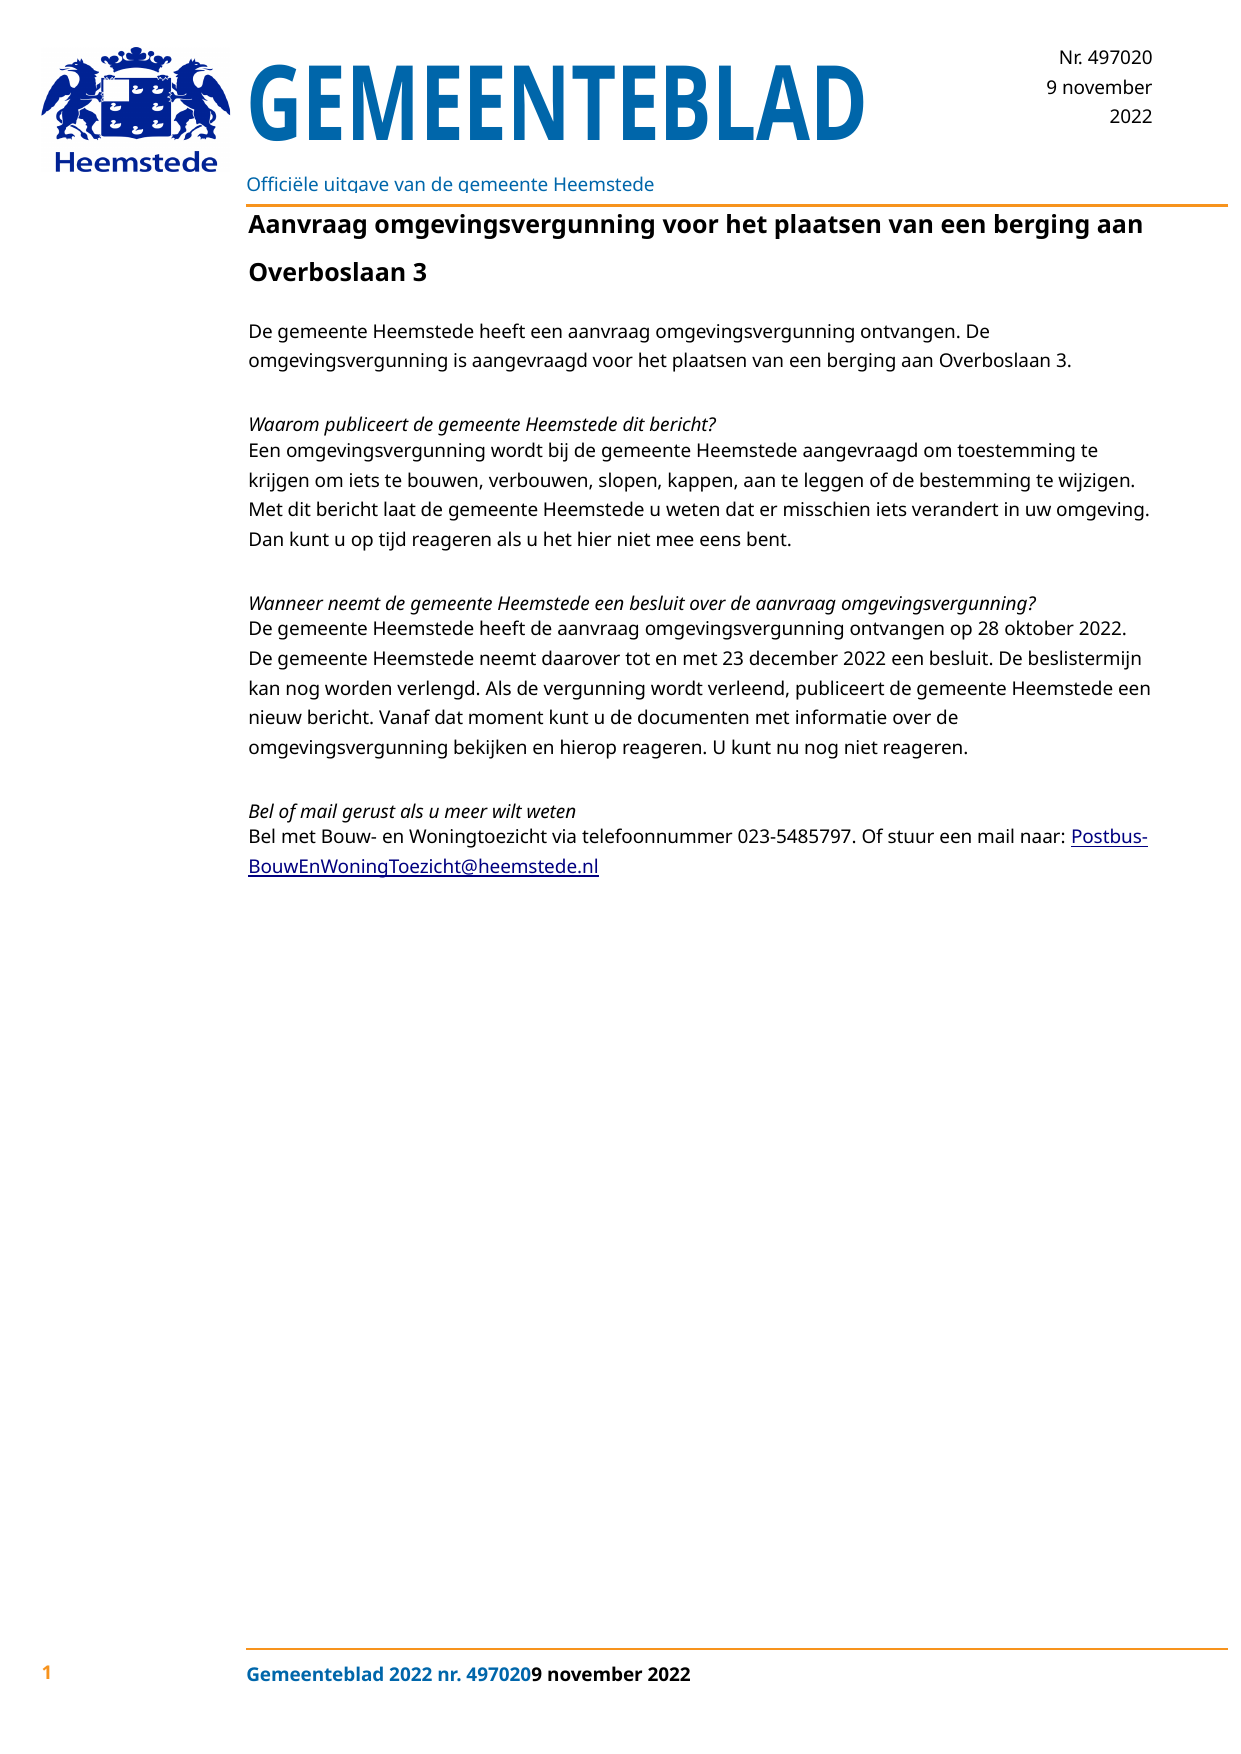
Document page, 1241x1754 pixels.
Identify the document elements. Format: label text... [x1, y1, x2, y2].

text De gemeente Heemstede heeft een aanvraag omgevingsvergunning ontvangen. De omgevingsvergunning is aangevraagd voor het plaatsen van een berging aan Overboslaan 3. [248, 318, 1152, 373]
text Bel met Bouw- en Woningtoezicht via telefoonnummer 023-5485797. Of stuur een mail naar: Postbus-BouwEnWoningToezicht@heemstede.nl [248, 824, 1152, 879]
text De gemeente Heemstede heeft de aanvraag omgevingsvergunning ontvangen op 28 oktober 2022. De gemeente Heemstede neemt daarover tot en met 23 december 2022 een besluit. De beslistermijn kan nog worden verlengd. Als de vergunning wordt verleend, publiceert de gemeente Heemstede een nieuw bericht. Vanaf dat moment kunt u de documenten met informatie over de omgevingsvergunning bekijken en hierop reageren. U kunt nu nog niet reageren. [248, 616, 1152, 760]
text Waarom publiceert de gemeente Heemstede dit bericht? [248, 411, 1152, 437]
text Een omgevingsvergunning wordt bij de gemeente Heemstede aangevraagd om toestemming te krijgen om iets te bouwen, verbouwen, slopen, kappen, aan te leggen of de bestemming te wijzigen. Met dit bericht laat de gemeente Heemstede u weten dat er misschien iets verandert in uw omgeving. Dan kunt u op tijd reageren als u het hier niet mee eens bent. [248, 437, 1152, 552]
picture [41, 47, 231, 172]
text Bel of mail gerust als u meer wilt weten [248, 798, 1152, 824]
text Wanneer neemt de gemeente Heemstede een besluit over de aanvraag omgevingsvergunning? [248, 590, 1152, 616]
text Aanvraag omgevingsvergunning voor het plaatsen van een berging aan Overboslaan 3 [248, 207, 1152, 288]
